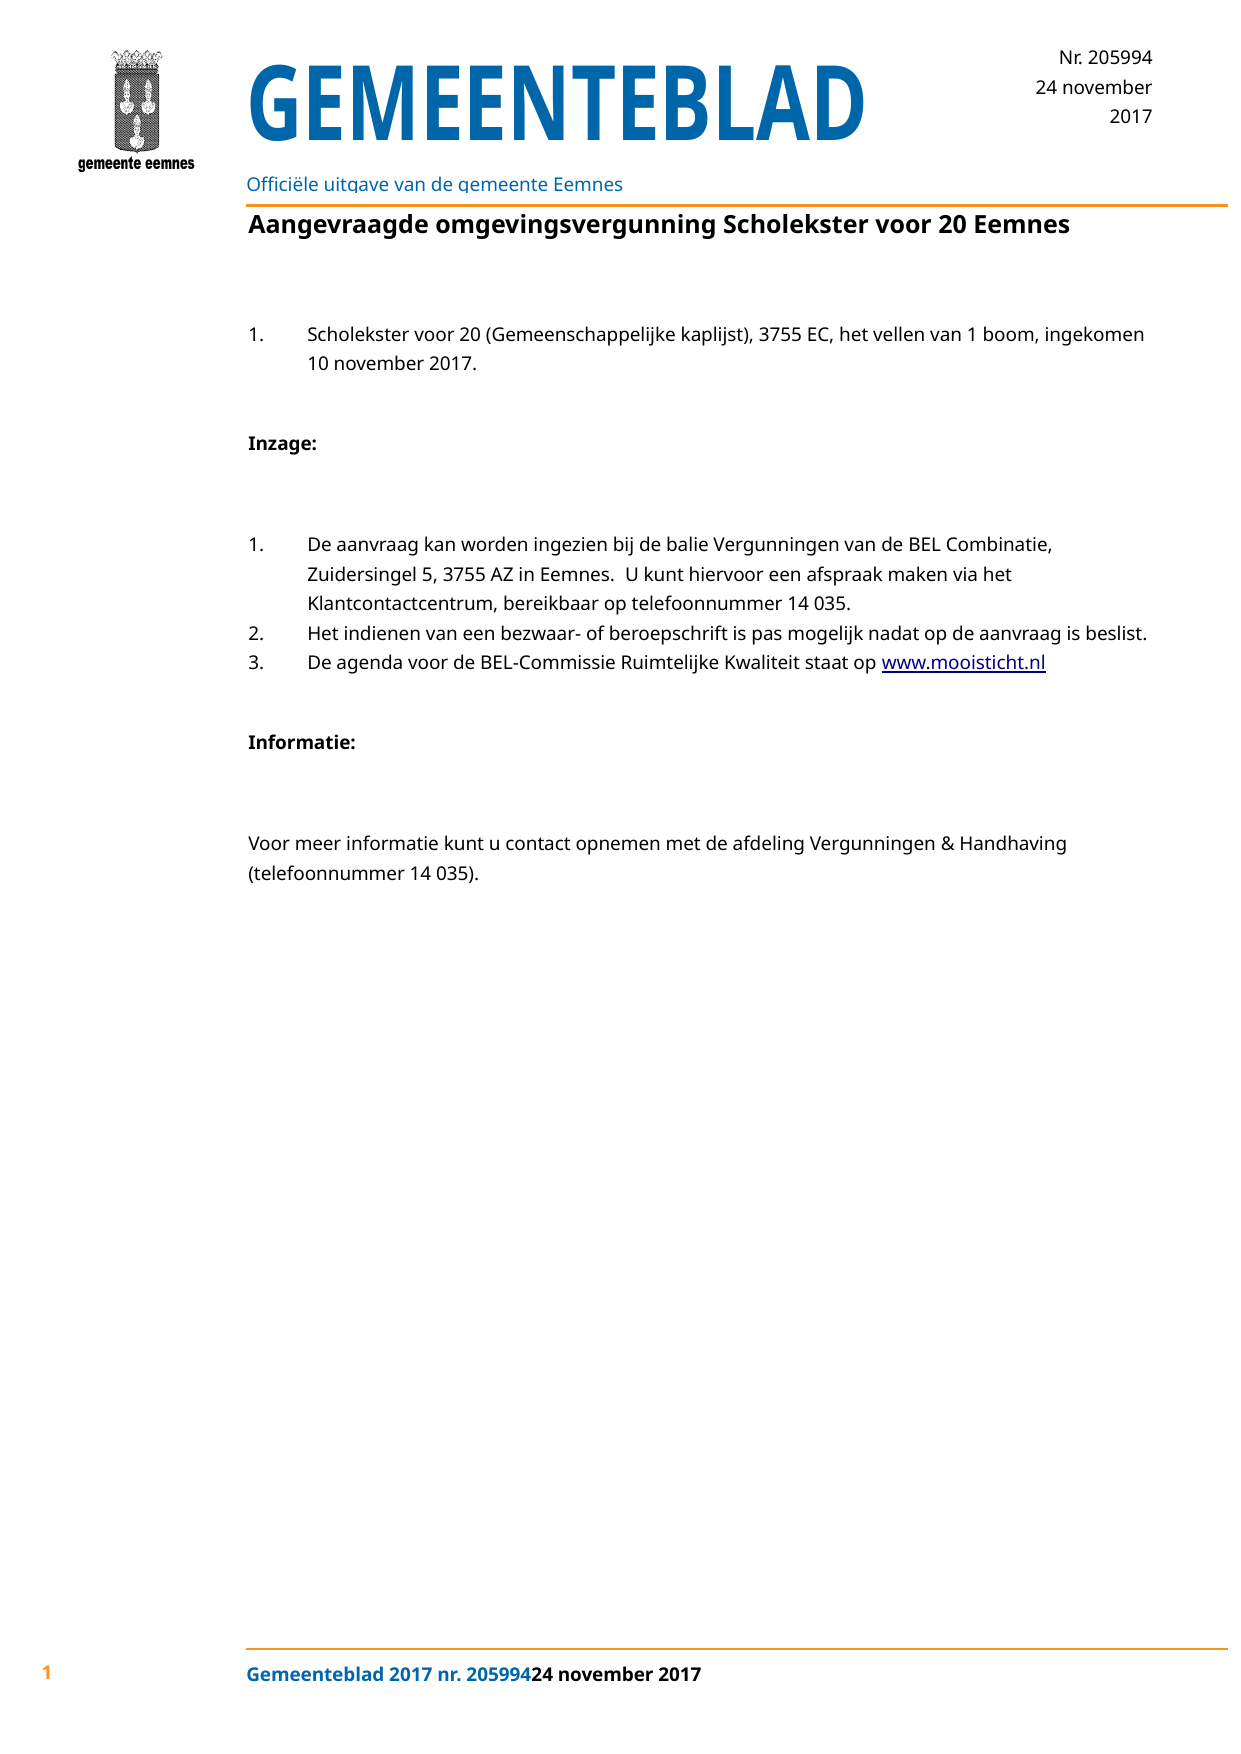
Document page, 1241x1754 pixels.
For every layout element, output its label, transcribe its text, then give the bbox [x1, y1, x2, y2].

text Informatie: [248, 729, 1152, 755]
text Inzage: [248, 430, 1152, 456]
list Het indienen van een bezwaar- of beroepschrift is pas mogelijk nadat op de aanvraag is beslist. [248, 620, 1152, 646]
list De agenda voor de BEL-Commissie Ruimtelijke Kwaliteit staat op www.mooisticht.nl [248, 649, 1152, 675]
text Voor meer informatie kunt u contact opnemen met de afdeling Vergunningen & Handhaving (telefoonnummer 14 035). [248, 830, 1152, 886]
text Aangevraagde omgevingsvergunning Scholekster voor 20 Eemnes [248, 207, 1152, 241]
list Scholekster voor 20 (Gemeenschappelijke kaplijst), 3755 EC, het vellen van 1 boom, ingekomen 10 november 2017. [248, 321, 1152, 376]
picture [41, 47, 231, 172]
list De aanvraag kan worden ingezien bij de balie Vergunningen van de BEL Combinatie, Zuidersingel 5, 3755 AZ in Eemnes. U kunt hiervoor een afspraak maken via het Klantcontactcentrum, bereikbaar op telefoonnummer 14 035. [248, 531, 1152, 616]
